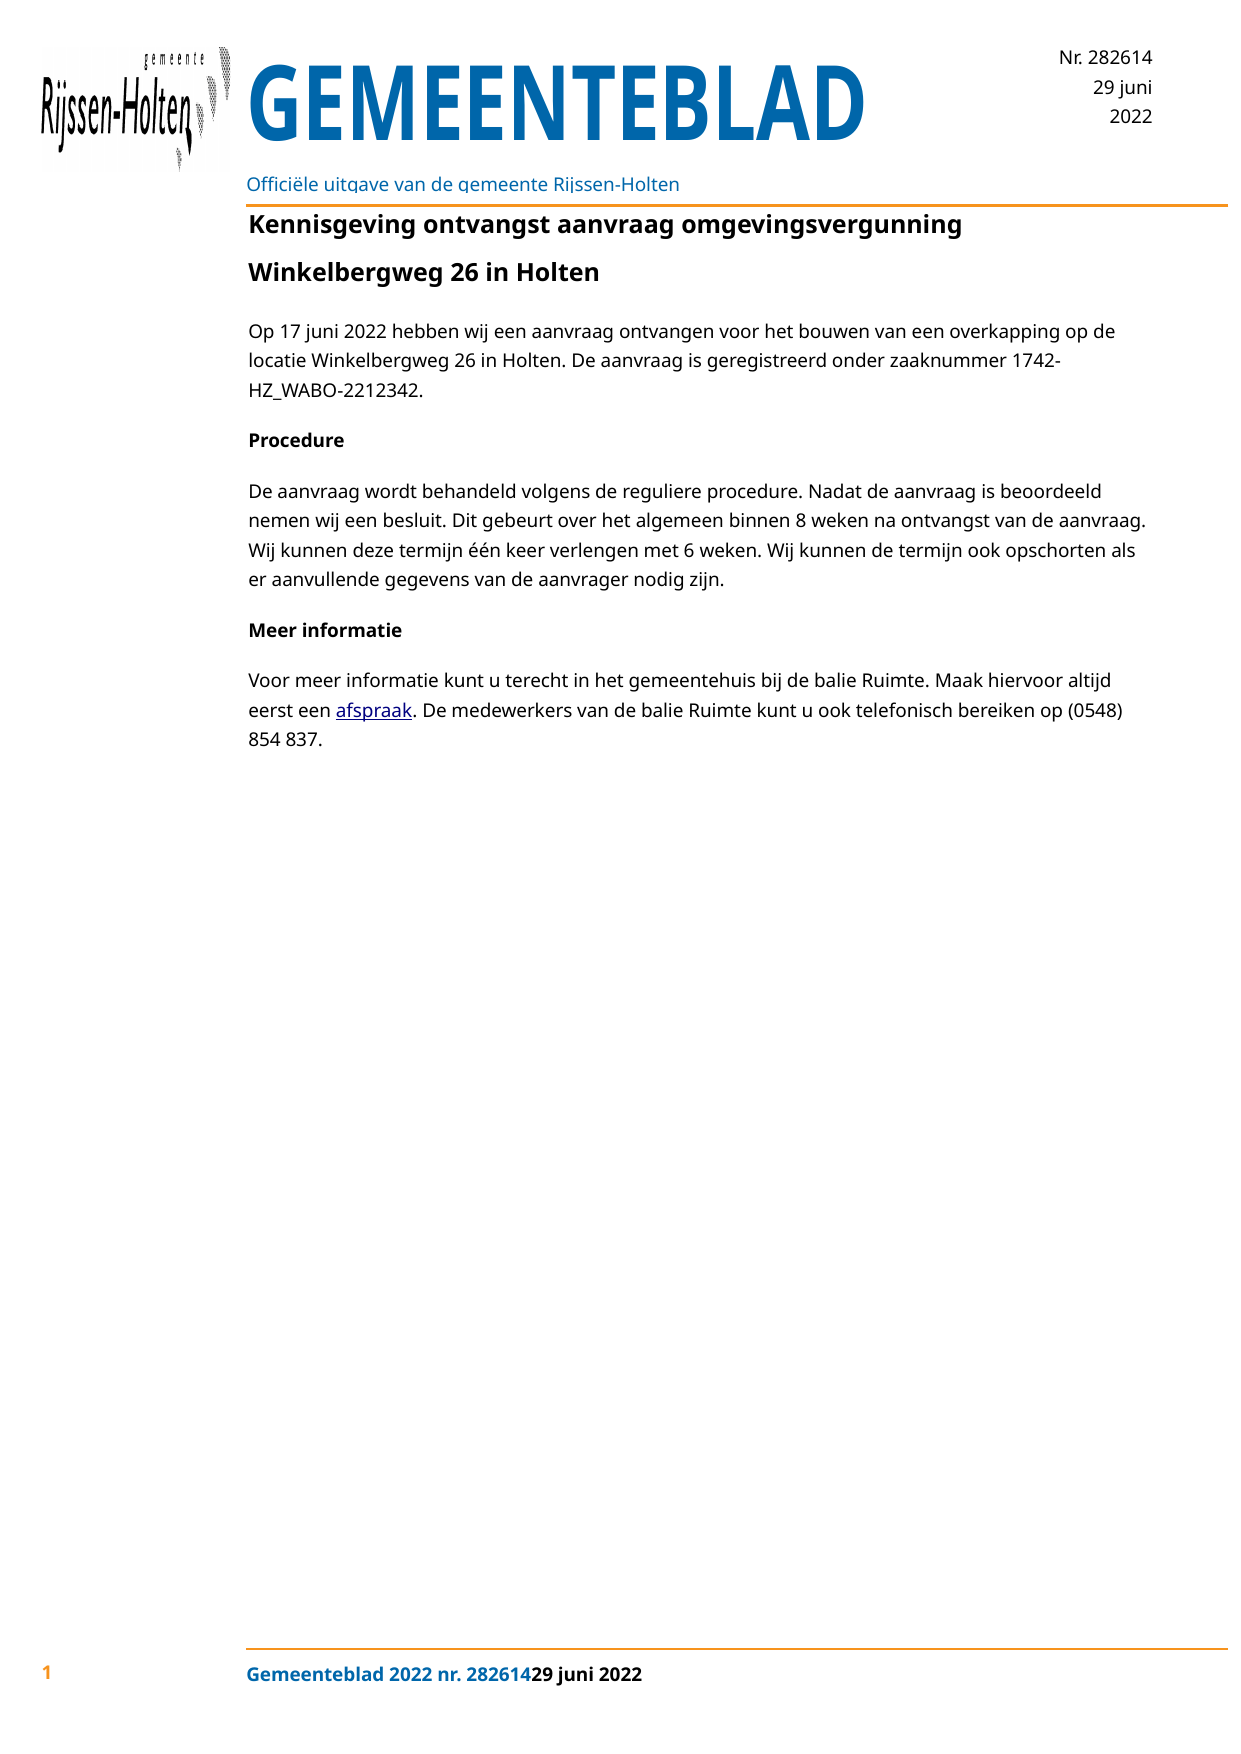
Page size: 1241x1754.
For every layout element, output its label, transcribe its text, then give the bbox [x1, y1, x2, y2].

text Procedure [248, 427, 1152, 453]
text De aanvraag wordt behandeld volgens de reguliere procedure. Nadat de aanvraag is beoordeeld nemen wij een besluit. Dit gebeurt over het algemeen binnen 8 weken na ontvangst van de aanvraag. Wij kunnen deze termijn één keer verlengen met 6 weken. Wij kunnen de termijn ook opschorten als er aanvullende gegevens van de aanvrager nodig zijn. [248, 478, 1152, 592]
text Meer informatie [248, 617, 1152, 643]
picture [41, 47, 231, 172]
text Op 17 juni 2022 hebben wij een aanvraag ontvangen voor het bouwen van een overkapping op de locatie Winkelbergweg 26 in Holten. De aanvraag is geregistreerd onder zaaknummer 1742-HZ_WABO-2212342. [248, 318, 1152, 403]
text Voor meer informatie kunt u terecht in het gemeentehuis bij de balie Ruimte. Maak hiervoor altijd eerst een afspraak. De medewerkers van de balie Ruimte kunt u ook telefonisch bereiken op (0548) 854 837. [248, 667, 1152, 752]
text Kennisgeving ontvangst aanvraag omgevingsvergunning Winkelbergweg 26 in Holten [248, 207, 1152, 288]
